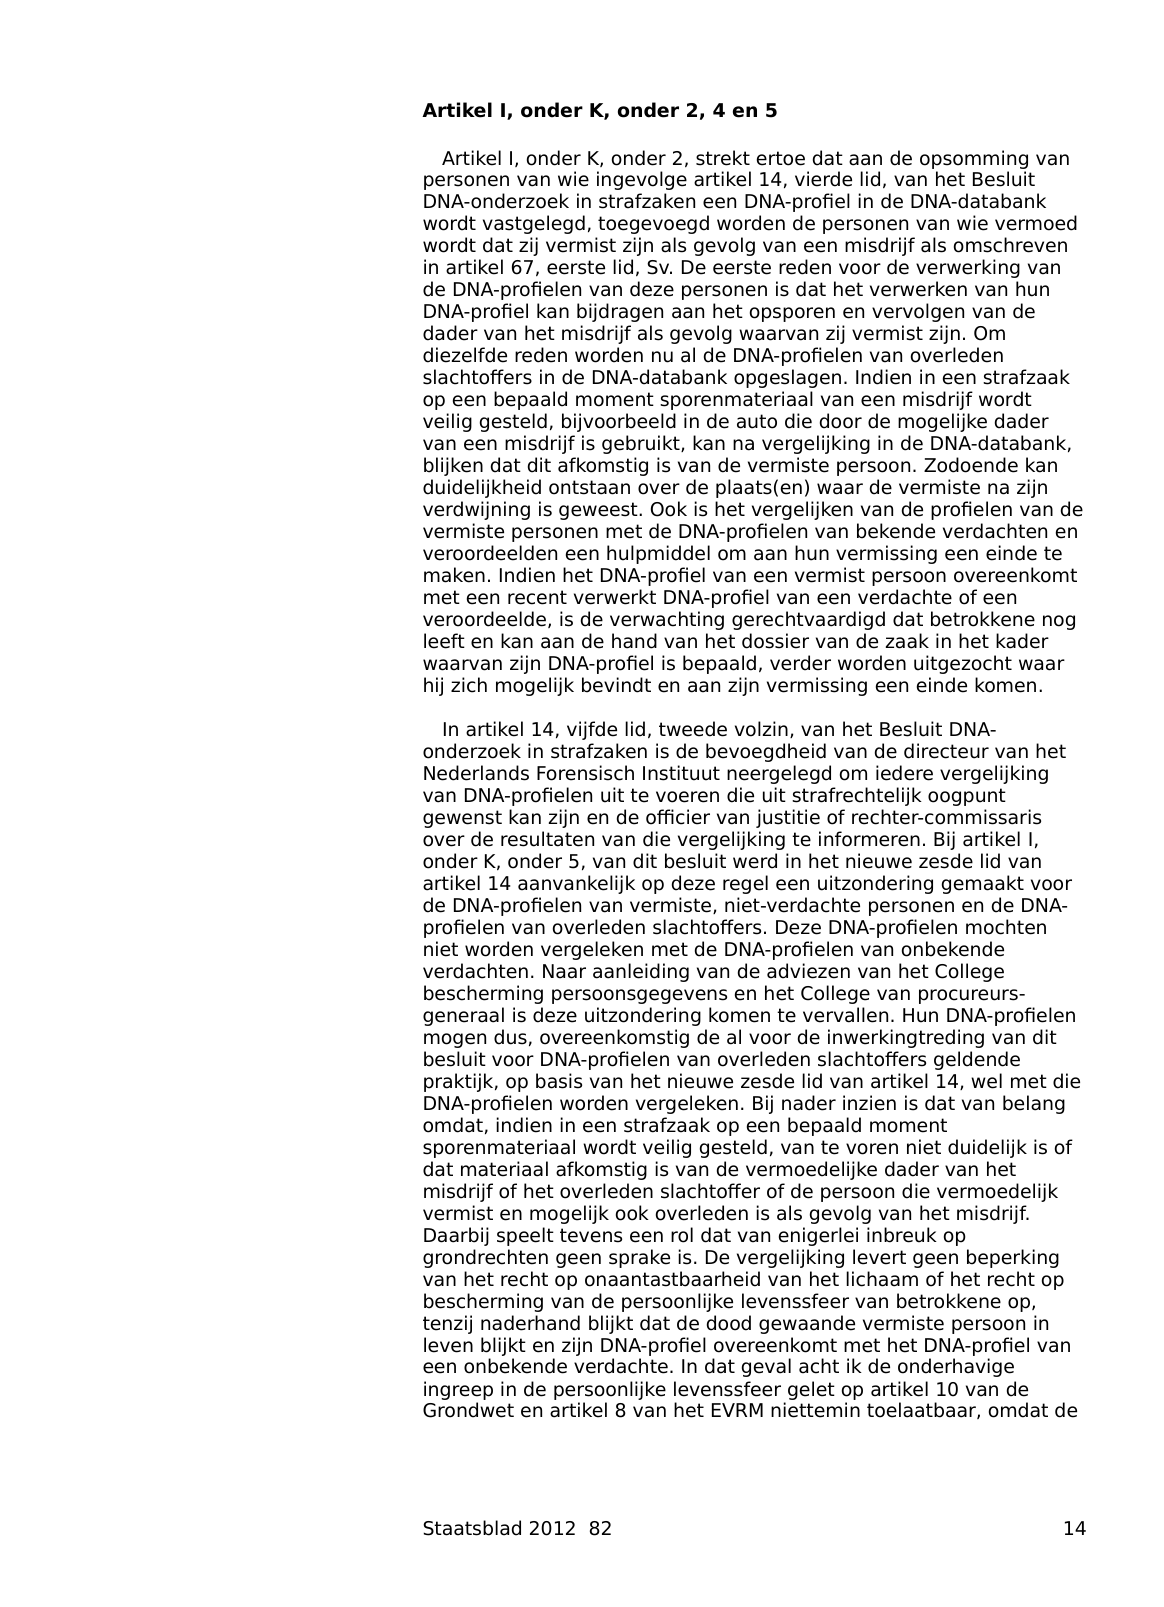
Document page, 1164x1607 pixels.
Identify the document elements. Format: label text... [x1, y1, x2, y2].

subtitle Artikel I, onder K, onder 2, 4 en 5 [422, 100, 1087, 122]
text In artikel 14, vijfde lid, tweede volzin, van het Besluit DNA-onderzoek in strafzaken is de bevoegdheid van de directeur van het Nederlands Forensisch Instituut neergelegd om iedere vergelijking van DNA-profielen uit te voeren die uit strafrechtelijk oogpunt gewenst kan zijn en de officier van justitie of rechter-commissaris over de resultaten van die vergelijking te informeren. Bij artikel I, onder K, onder 5, van dit besluit werd in het nieuwe zesde lid van artikel 14 aanvankelijk op deze regel een uitzondering gemaakt voor de DNA-profielen van vermiste, niet-verdachte personen en de DNA-profielen van overleden slachtoffers. Deze DNA-profielen mochten niet worden vergeleken met de DNA-profielen van onbekende verdachten. Naar aanleiding van de adviezen van het College bescherming persoonsgegevens en het College van procureurs-generaal is deze uitzondering komen te vervallen. Hun DNA-profielen mogen dus, overeenkomstig de al voor de inwerkingtreding van dit besluit voor DNA-profielen van overleden slachtoffers geldende praktijk, op basis van het nieuwe zesde lid van artikel 14, wel met die DNA-profielen worden vergeleken. Bij nader inzien is dat van belang omdat, indien in een strafzaak op een bepaald moment sporenmateriaal wordt veilig gesteld, van te voren niet duidelijk is of dat materiaal afkomstig is van de vermoedelijke dader van het misdrijf of het overleden slachtoffer of de persoon die vermoedelijk vermist en mogelijk ook overleden is als gevolg van het misdrijf. Daarbij speelt tevens een rol dat van enigerlei inbreuk op grondrechten geen sprake is. De vergelijking levert geen beperking van het recht op onaantastbaarheid van het lichaam of het recht op bescherming van de persoonlijke levenssfeer van betrokkene op, tenzij naderhand blijkt dat de dood gewaande vermiste persoon in leven blijkt en zijn DNA-profiel overeenkomt met het DNA-profiel van een onbekende verdachte. In dat geval acht ik de onderhavige ingreep in de persoonlijke levenssfeer gelet op artikel 10 van de Grondwet en artikel 8 van het EVRM niettemin toelaatbaar, omdat de [422, 719, 1087, 1422]
text Artikel I, onder K, onder 2, strekt ertoe dat aan de opsomming van personen van wie ingevolge artikel 14, vierde lid, van het Besluit DNA-onderzoek in strafzaken een DNA-profiel in de DNA-databank wordt vastgelegd, toegevoegd worden de personen van wie vermoed wordt dat zij vermist zijn als gevolg van een misdrijf als omschreven in artikel 67, eerste lid, Sv. De eerste reden voor de verwerking van de DNA-profielen van deze personen is dat het verwerken van hun DNA-profiel kan bijdragen aan het opsporen en vervolgen van de dader van het misdrijf als gevolg waarvan zij vermist zijn. Om diezelfde reden worden nu al de DNA-profielen van overleden slachtoffers in de DNA-databank opgeslagen. Indien in een strafzaak op een bepaald moment sporenmateriaal van een misdrijf wordt veilig gesteld, bijvoorbeeld in de auto die door de mogelijke dader van een misdrijf is gebruikt, kan na vergelijking in de DNA-databank, blijken dat dit afkomstig is van de vermiste persoon. Zodoende kan duidelijkheid ontstaan over de plaats(en) waar de vermiste na zijn verdwijning is geweest. Ook is het vergelijken van de profielen van de vermiste personen met de DNA-profielen van bekende verdachten en veroordeelden een hulpmiddel om aan hun vermissing een einde te maken. Indien het DNA-profiel van een vermist persoon overeenkomt met een recent verwerkt DNA-profiel van een verdachte of een veroordeelde, is de verwachting gerechtvaardigd dat betrokkene nog leeft en kan aan de hand van het dossier van de zaak in het kader waarvan zijn DNA-profiel is bepaald, verder worden uitgezocht waar hij zich mogelijk bevindt en aan zijn vermissing een einde komen. [422, 147, 1087, 697]
